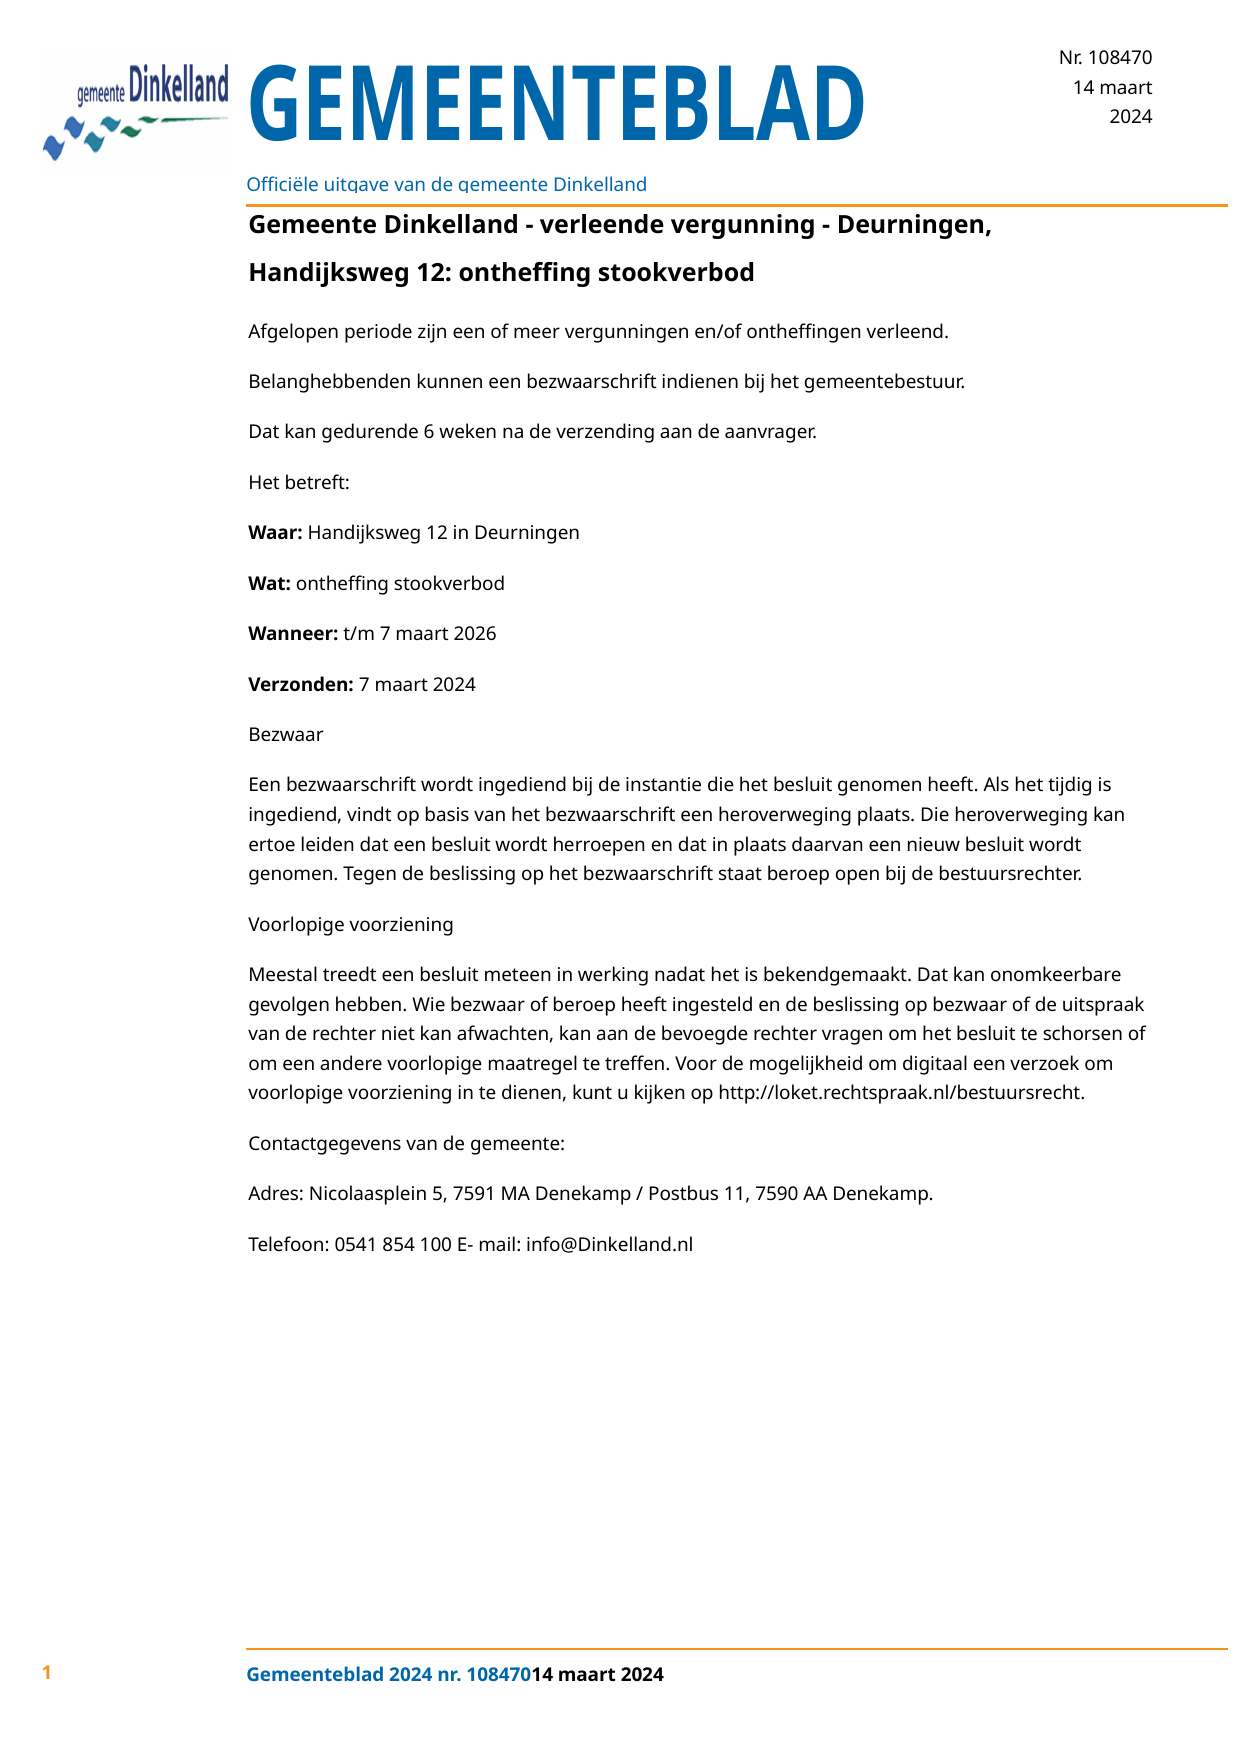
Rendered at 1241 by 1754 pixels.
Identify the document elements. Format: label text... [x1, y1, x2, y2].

picture [41, 47, 231, 172]
text Verzonden: 7 maart 2024 [248, 671, 1152, 697]
text Meestal treedt een besluit meteen in werking nadat het is bekendgemaakt. Dat kan onomkeerbare gevolgen hebben. Wie bezwaar of beroep heeft ingesteld en de beslissing op bezwaar of de uitspraak van de rechter niet kan afwachten, kan aan de bevoegde rechter vragen om het besluit te schorsen of om een andere voorlopige maatregel te treffen. Voor de mogelijkheid om digitaal een verzoek om voorlopige voorziening in te dienen, kunt u kijken op http://loket.rechtspraak.nl/bestuursrecht. [248, 961, 1152, 1105]
text Voorlopige voorziening [248, 911, 1152, 937]
text Belanghebbenden kunnen een bezwaarschrift indienen bij het gemeentebestuur. [248, 368, 1152, 394]
text Een bezwaarschrift wordt ingediend bij de instantie die het besluit genomen heeft. Als het tijdig is ingediend, vindt op basis van het bezwaarschrift een heroverweging plaats. Die heroverweging kan ertoe leiden dat een besluit wordt herroepen en dat in plaats daarvan een nieuw besluit wordt genomen. Tegen de beslissing op het bezwaarschrift staat beroep open bij de bestuursrechter. [248, 772, 1152, 886]
text Telefoon: 0541 854 100 E- mail: info@Dinkelland.nl [248, 1231, 1152, 1257]
text Bezwaar [248, 721, 1152, 747]
text Afgelopen periode zijn een of meer vergunningen en/of ontheffingen verleend. [248, 318, 1152, 344]
text Het betreft: [248, 469, 1152, 495]
text Waar: Handijksweg 12 in Deurningen [248, 519, 1152, 545]
text Wanneer: t/m 7 maart 2026 [248, 620, 1152, 646]
text Contactgegevens van de gemeente: [248, 1130, 1152, 1156]
text Wat: ontheffing stookverbod [248, 570, 1152, 596]
text Gemeente Dinkelland - verleende vergunning - Deurningen, Handijksweg 12: ontheffing stookverbod [248, 207, 1152, 288]
text Dat kan gedurende 6 weken na de verzending aan de aanvrager. [248, 419, 1152, 444]
text Adres: Nicolaasplein 5, 7591 MA Denekamp / Postbus 11, 7590 AA Denekamp. [248, 1180, 1152, 1206]
